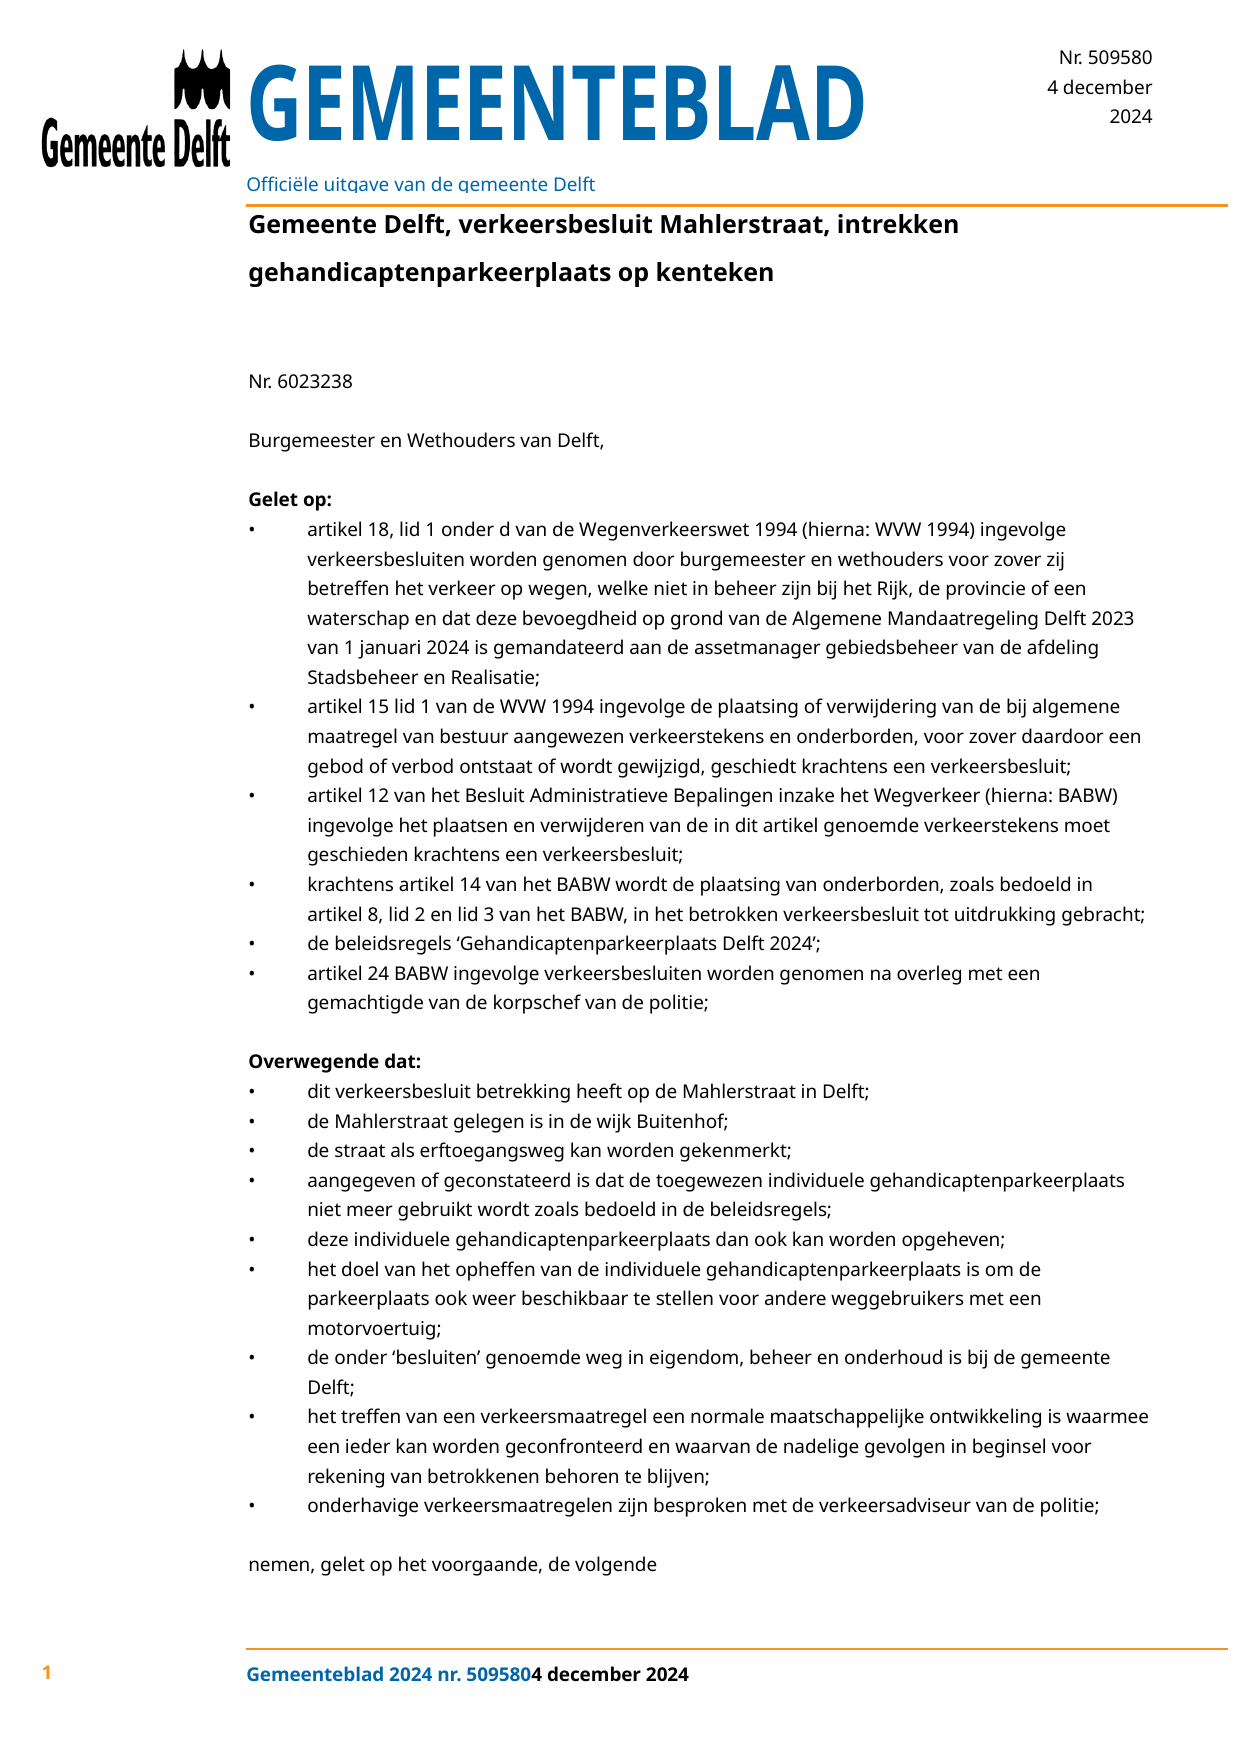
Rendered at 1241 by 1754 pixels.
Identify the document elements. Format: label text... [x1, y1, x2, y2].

list het doel van het opheffen van de individuele gehandicaptenparkeerplaats is om de parkeerplaats ook weer beschikbaar te stellen voor andere weggebruikers met een motorvoertuig; [248, 1256, 1152, 1341]
text Gelet op: [248, 487, 1152, 512]
list de straat als erftoegangsweg kan worden gekenmerkt; [248, 1137, 1152, 1163]
list de beleidsregels ‘Gehandicaptenparkeerplaats Delft 2024’; [248, 930, 1152, 956]
text nemen, gelet op het voorgaande, de volgende [248, 1552, 1152, 1577]
list de onder ‘besluiten’ genoemde weg in eigendom, beheer en onderhoud is bij de gemeente Delft; [248, 1344, 1152, 1400]
list artikel 24 BABW ingevolge verkeersbesluiten worden genomen na overleg met een gemachtigde van de korpschef van de politie; [248, 960, 1152, 1015]
text Gemeente Delft, verkeersbesluit Mahlerstraat, intrekken gehandicaptenparkeerplaats op kenteken [248, 207, 1152, 288]
list dit verkeersbesluit betrekking heeft op de Mahlerstraat in Delft; [248, 1078, 1152, 1104]
list het treffen van een verkeersmaatregel een normale maatschappelijke ontwikkeling is waarmee een ieder kan worden geconfronteerd en waarvan de nadelige gevolgen in beginsel voor rekening van betrokkenen behoren te blijven; [248, 1404, 1152, 1488]
list de Mahlerstraat gelegen is in de wijk Buitenhof; [248, 1108, 1152, 1133]
text Burgemeester en Wethouders van Delft, [248, 427, 1152, 453]
list onderhavige verkeersmaatregelen zijn besproken met de verkeersadviseur van de politie; [248, 1492, 1152, 1518]
text Nr. 6023238 [248, 368, 1152, 394]
list artikel 15 lid 1 van de WVW 1994 ingevolge de plaatsing of verwijdering van de bij algemene maatregel van bestuur aangewezen verkeerstekens en onderborden, voor zover daardoor een gebod of verbod ontstaat of wordt gewijzigd, geschiedt krachtens een verkeersbesluit; [248, 694, 1152, 778]
list aangegeven of geconstateerd is dat de toegewezen individuele gehandicaptenparkeerplaats niet meer gebruikt wordt zoals bedoeld in de beleidsregels; [248, 1167, 1152, 1222]
list deze individuele gehandicaptenparkeerplaats dan ook kan worden opgeheven; [248, 1226, 1152, 1252]
list artikel 12 van het Besluit Administratieve Bepalingen inzake het Wegverkeer (hierna: BABW) ingevolge het plaatsen en verwijderen van de in dit artikel genoemde verkeerstekens moet geschieden krachtens een verkeersbesluit; [248, 782, 1152, 867]
list artikel 18, lid 1 onder d van de Wegenverkeerswet 1994 (hierna: WVW 1994) ingevolge verkeersbesluiten worden genomen door burgemeester en wethouders voor zover zij betreffen het verkeer op wegen, welke niet in beheer zijn bij het Rijk, de provincie of een waterschap en dat deze bevoegdheid op grond van de Algemene Mandaatregeling Delft 2023 van 1 januari 2024 is gemandateerd aan de assetmanager gebiedsbeheer van de afdeling Stadsbeheer en Realisatie; [248, 516, 1152, 690]
text Overwegende dat: [248, 1049, 1152, 1074]
list krachtens artikel 14 van het BABW wordt de plaatsing van onderborden, zoals bedoeld in artikel 8, lid 2 en lid 3 van het BABW, in het betrokken verkeersbesluit tot uitdrukking gebracht; [248, 871, 1152, 926]
picture [41, 47, 231, 172]
